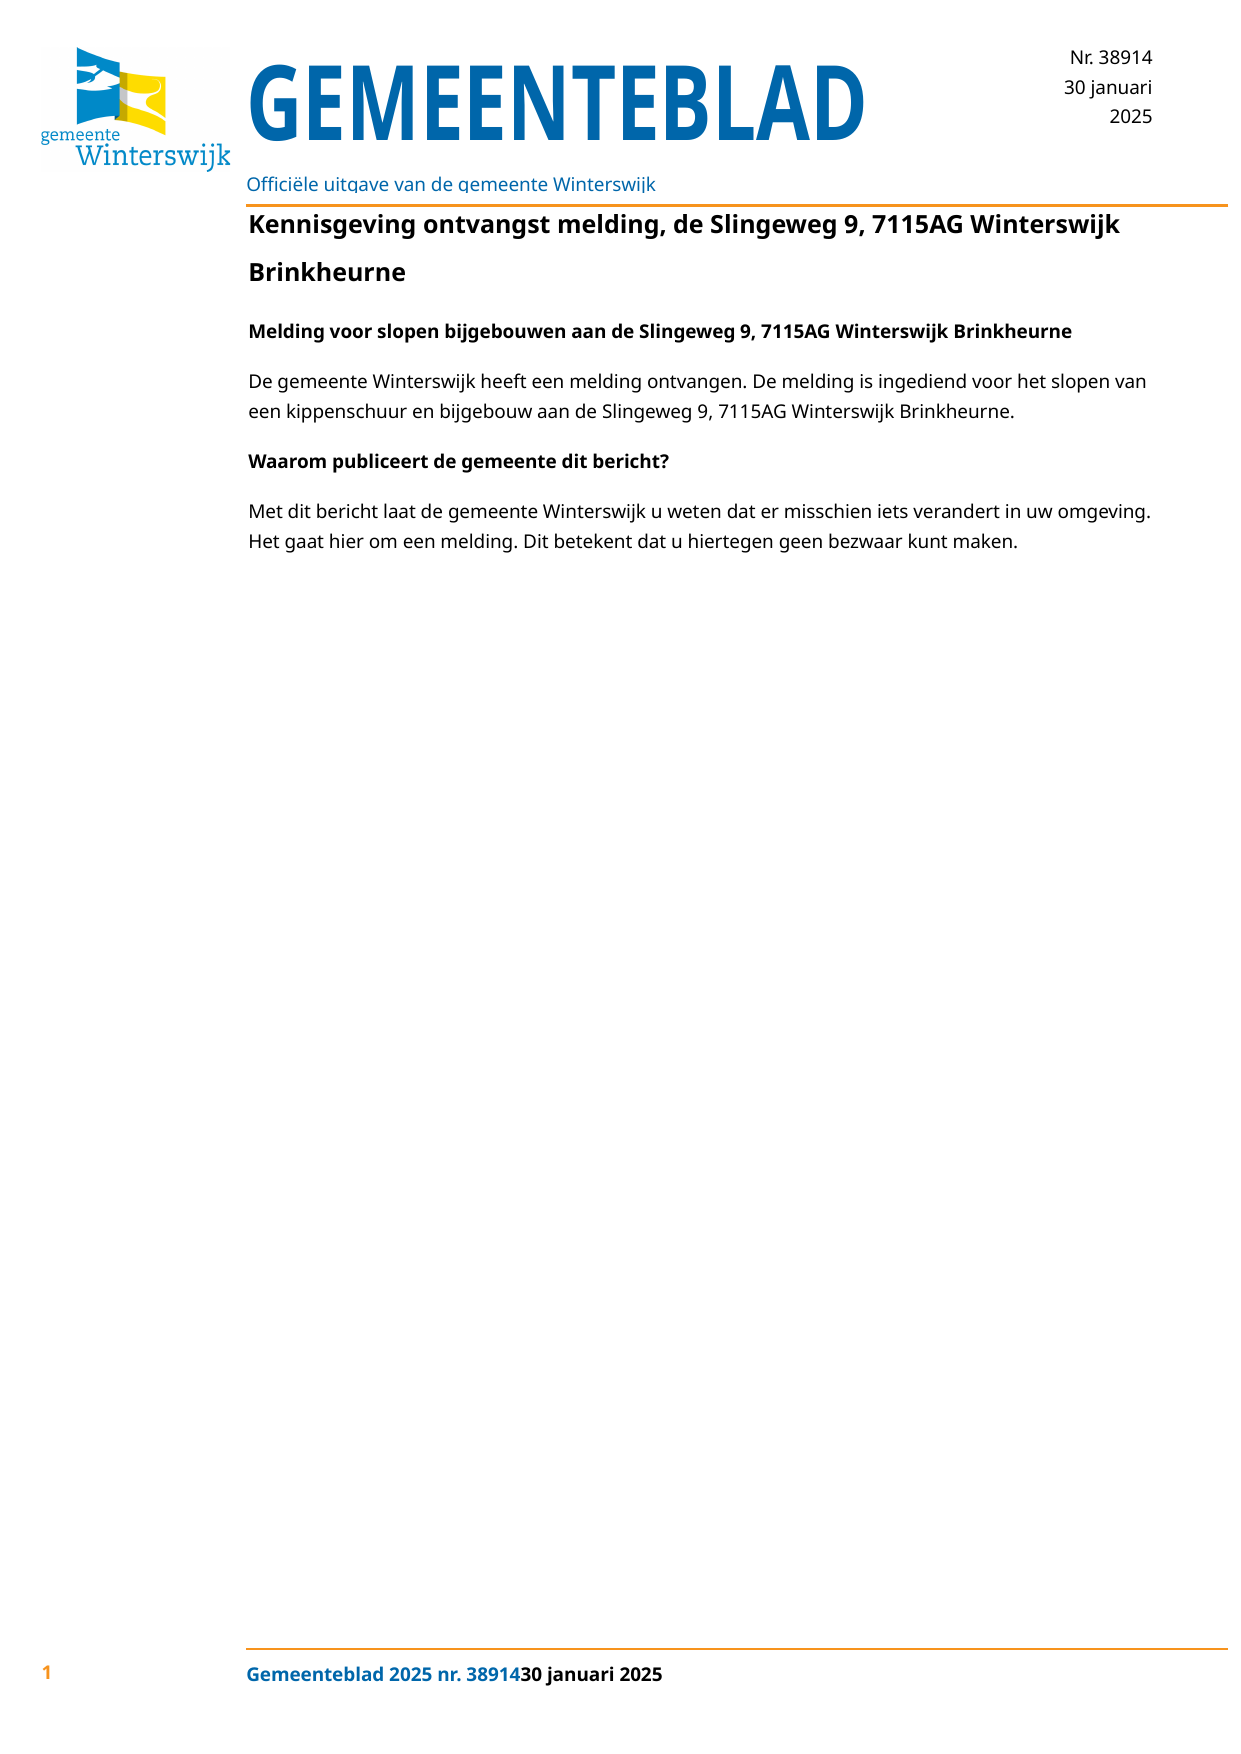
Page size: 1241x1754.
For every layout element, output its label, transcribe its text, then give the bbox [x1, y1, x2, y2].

text De gemeente Winterswijk heeft een melding ontvangen. De melding is ingediend voor het slopen van een kippenschuur en bijgebouw aan de Slingeweg 9, 7115AG Winterswijk Brinkheurne. [248, 368, 1152, 424]
text Waarom publiceert de gemeente dit bericht? [248, 448, 1152, 474]
picture [225, 153, 231, 162]
text Met dit bericht laat de gemeente Winterswijk u weten dat er misschien iets verandert in uw omgeving. Het gaat hier om een melding. Dit betekent dat u hiertegen geen bezwaar kunt maken. [248, 499, 1152, 554]
text Kennisgeving ontvangst melding, de Slingeweg 9, 7115AG Winterswijk Brinkheurne [248, 207, 1152, 288]
text Melding voor slopen bijgebouwen aan de Slingeweg 9, 7115AG Winterswijk Brinkheurne [248, 318, 1152, 344]
picture [41, 47, 231, 172]
